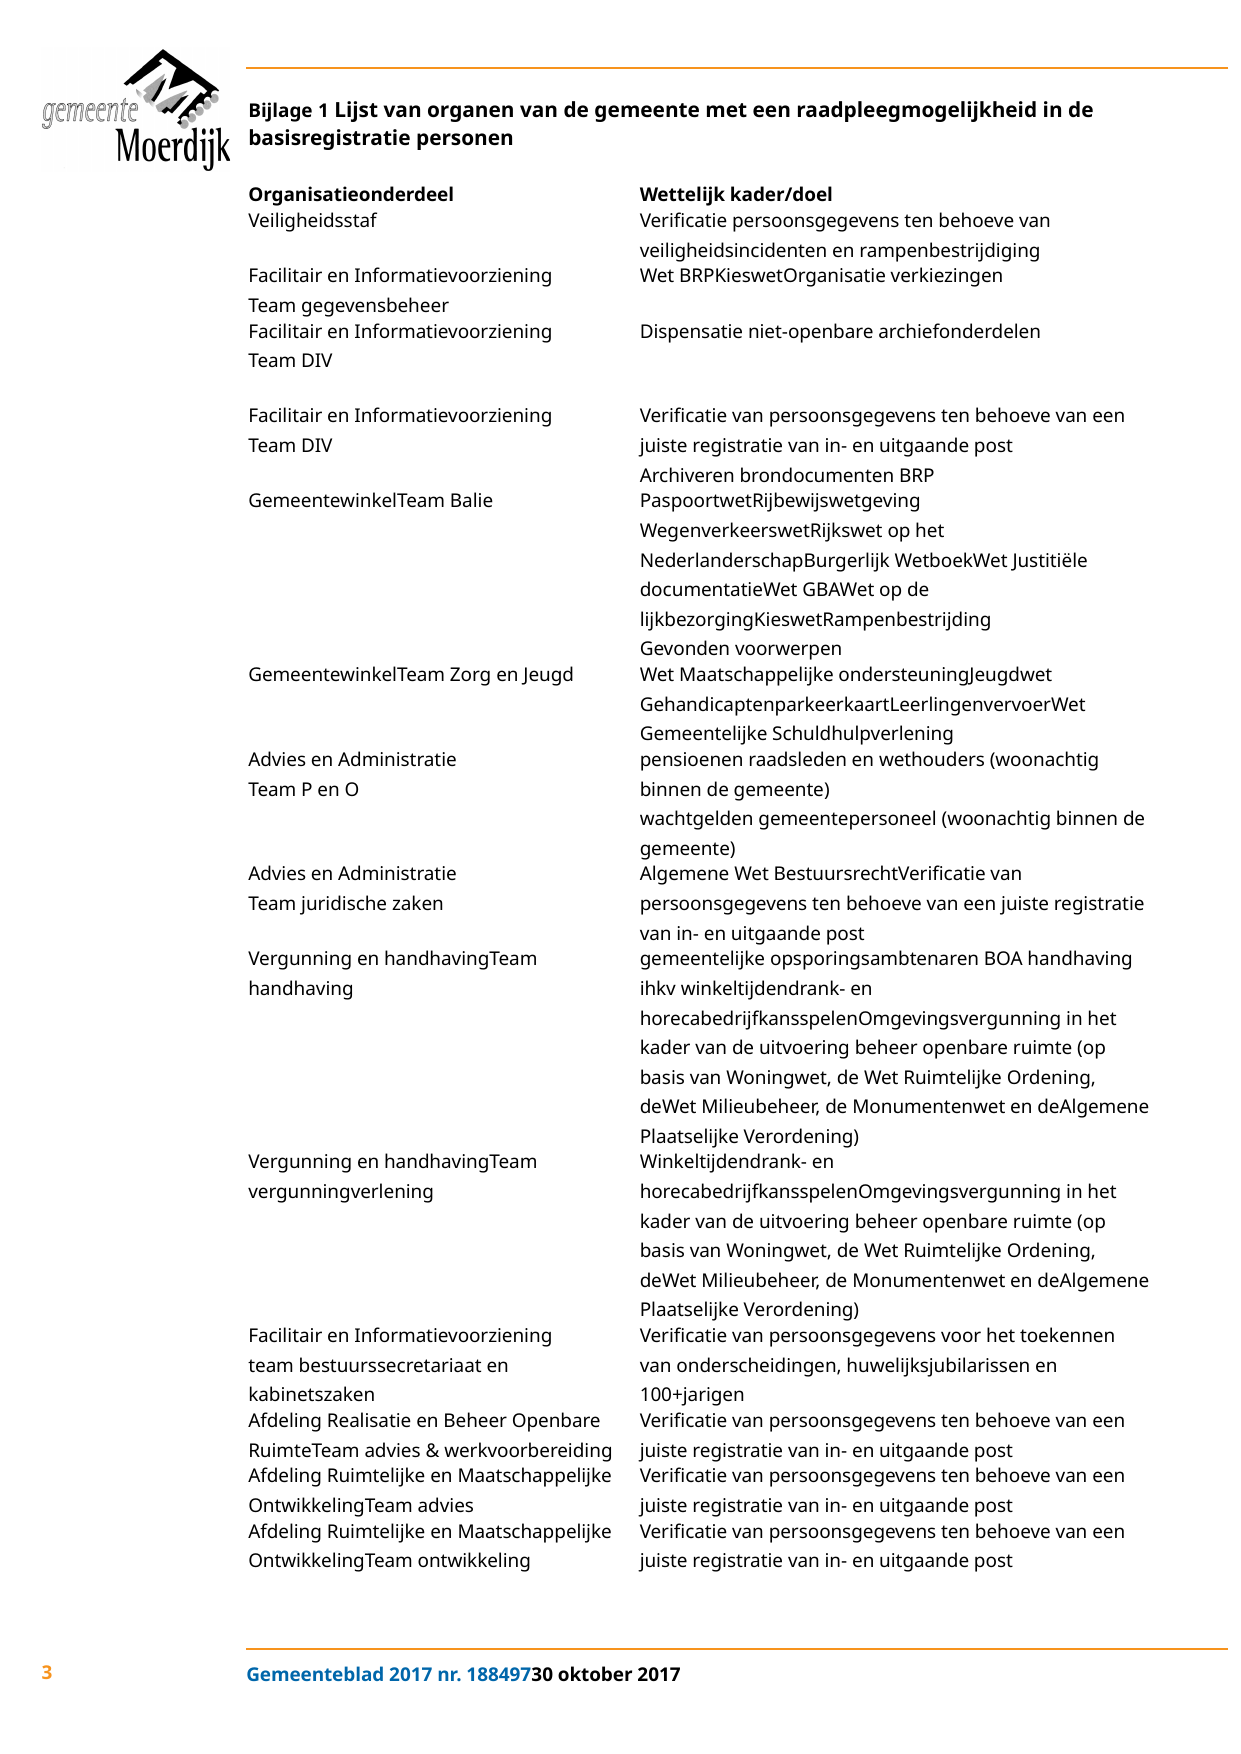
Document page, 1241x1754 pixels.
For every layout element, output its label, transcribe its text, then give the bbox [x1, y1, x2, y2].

table_cell PaspoortwetRijbewijswetgeving WegenverkeerswetRijkswet op het NederlanderschapBurgerlijk WetboekWet Justitiële documentatieWet GBAWet op de lijkbezorgingKieswetRampenbestrijding Gevonden voorwerpen [640, 488, 1152, 661]
table_header Organisatieonderdeel [248, 181, 639, 207]
table_cell Afdeling Ruimtelijke en Maatschappelijke OntwikkelingTeam ontwikkeling [248, 1518, 639, 1573]
table_cell Verificatie van persoonsgegevens ten behoeve van een juiste registratie van in- en uitgaande post Archiveren brondocumenten BRP [640, 403, 1152, 488]
table_cell Wet Maatschappelijke ondersteuningJeugdwet GehandicaptenparkeerkaartLeerlingenvervoerWet Gemeentelijke Schuldhulpverlening [640, 661, 1152, 746]
table_cell Advies en Administratie Team juridische zaken [248, 861, 639, 946]
table_cell GemeentewinkelTeam Zorg en Jeugd [248, 661, 639, 746]
table_cell Verificatie persoonsgegevens ten behoeve van veiligheidsincidenten en rampenbestrijdiging [640, 207, 1152, 262]
table_cell Facilitair en Informatievoorziening Team gegevensbeheer [248, 263, 639, 318]
table_cell Afdeling Ruimtelijke en Maatschappelijke OntwikkelingTeam advies [248, 1463, 639, 1518]
table_cell Verificatie van persoonsgegevens ten behoeve van een juiste registratie van in- en uitgaande post [640, 1407, 1152, 1463]
table_cell Vergunning en handhavingTeam vergunningverlening [248, 1149, 639, 1322]
table_cell Advies en Administratie Team P en O [248, 746, 639, 861]
table_cell Verificatie van persoonsgegevens voor het toekennen van onderscheidingen, huwelijksjubilarissen en 100+jarigen [640, 1323, 1152, 1407]
table_cell Verificatie van persoonsgegevens ten behoeve van een juiste registratie van in- en uitgaande post [640, 1518, 1152, 1573]
table_cell Facilitair en Informatievoorziening Team DIV [248, 318, 639, 403]
table_cell pensioenen raadsleden en wethouders (woonachtig binnen de gemeente) wachtgelden gemeentepersoneel (woonachtig binnen de gemeente) [640, 746, 1152, 861]
table_cell Winkeltijdendrank- en horecabedrijfkansspelenOmgevingsvergunning in het kader van de uitvoering beheer openbare ruimte (op basis van Woningwet, de Wet Ruimtelijke Ordening, deWet Milieubeheer, de Monumentenwet en deAlgemene Plaatselijke Verordening) [640, 1149, 1152, 1322]
table_cell Dispensatie niet-openbare archiefonderdelen [640, 318, 1152, 403]
table_cell Afdeling Realisatie en Beheer Openbare RuimteTeam advies & werkvoorbereiding [248, 1407, 639, 1463]
table_header Wettelijk kader/doel [640, 181, 1152, 207]
table_cell Wet BRPKieswetOrganisatie verkiezingen [640, 263, 1152, 318]
table_cell Algemene Wet BestuursrechtVerificatie van persoonsgegevens ten behoeve van een juiste registratie van in- en uitgaande post [640, 861, 1152, 946]
table_cell gemeentelijke opsporingsambtenaren BOA handhaving ihkv winkeltijdendrank- en horecabedrijfkansspelenOmgevingsvergunning in het kader van de uitvoering beheer openbare ruimte (op basis van Woningwet, de Wet Ruimtelijke Ordening, deWet Milieubeheer, de Monumentenwet en deAlgemene Plaatselijke Verordening) [640, 946, 1152, 1149]
table_cell Facilitair en Informatievoorziening Team DIV [248, 403, 639, 488]
table_cell Verificatie van persoonsgegevens ten behoeve van een juiste registratie van in- en uitgaande post [640, 1463, 1152, 1518]
table_cell GemeentewinkelTeam Balie [248, 488, 639, 661]
table_cell Veiligheidsstaf [248, 207, 639, 262]
table_cell Vergunning en handhavingTeam handhaving [248, 946, 639, 1149]
text Bijlage 1 Lijst van organen van de gemeente met een raadpleegmogelijkheid in de basisregistratie personen [248, 95, 1152, 152]
picture [41, 47, 231, 172]
table_cell Facilitair en Informatievoorziening team bestuurssecretariaat en kabinetszaken [248, 1323, 639, 1407]
